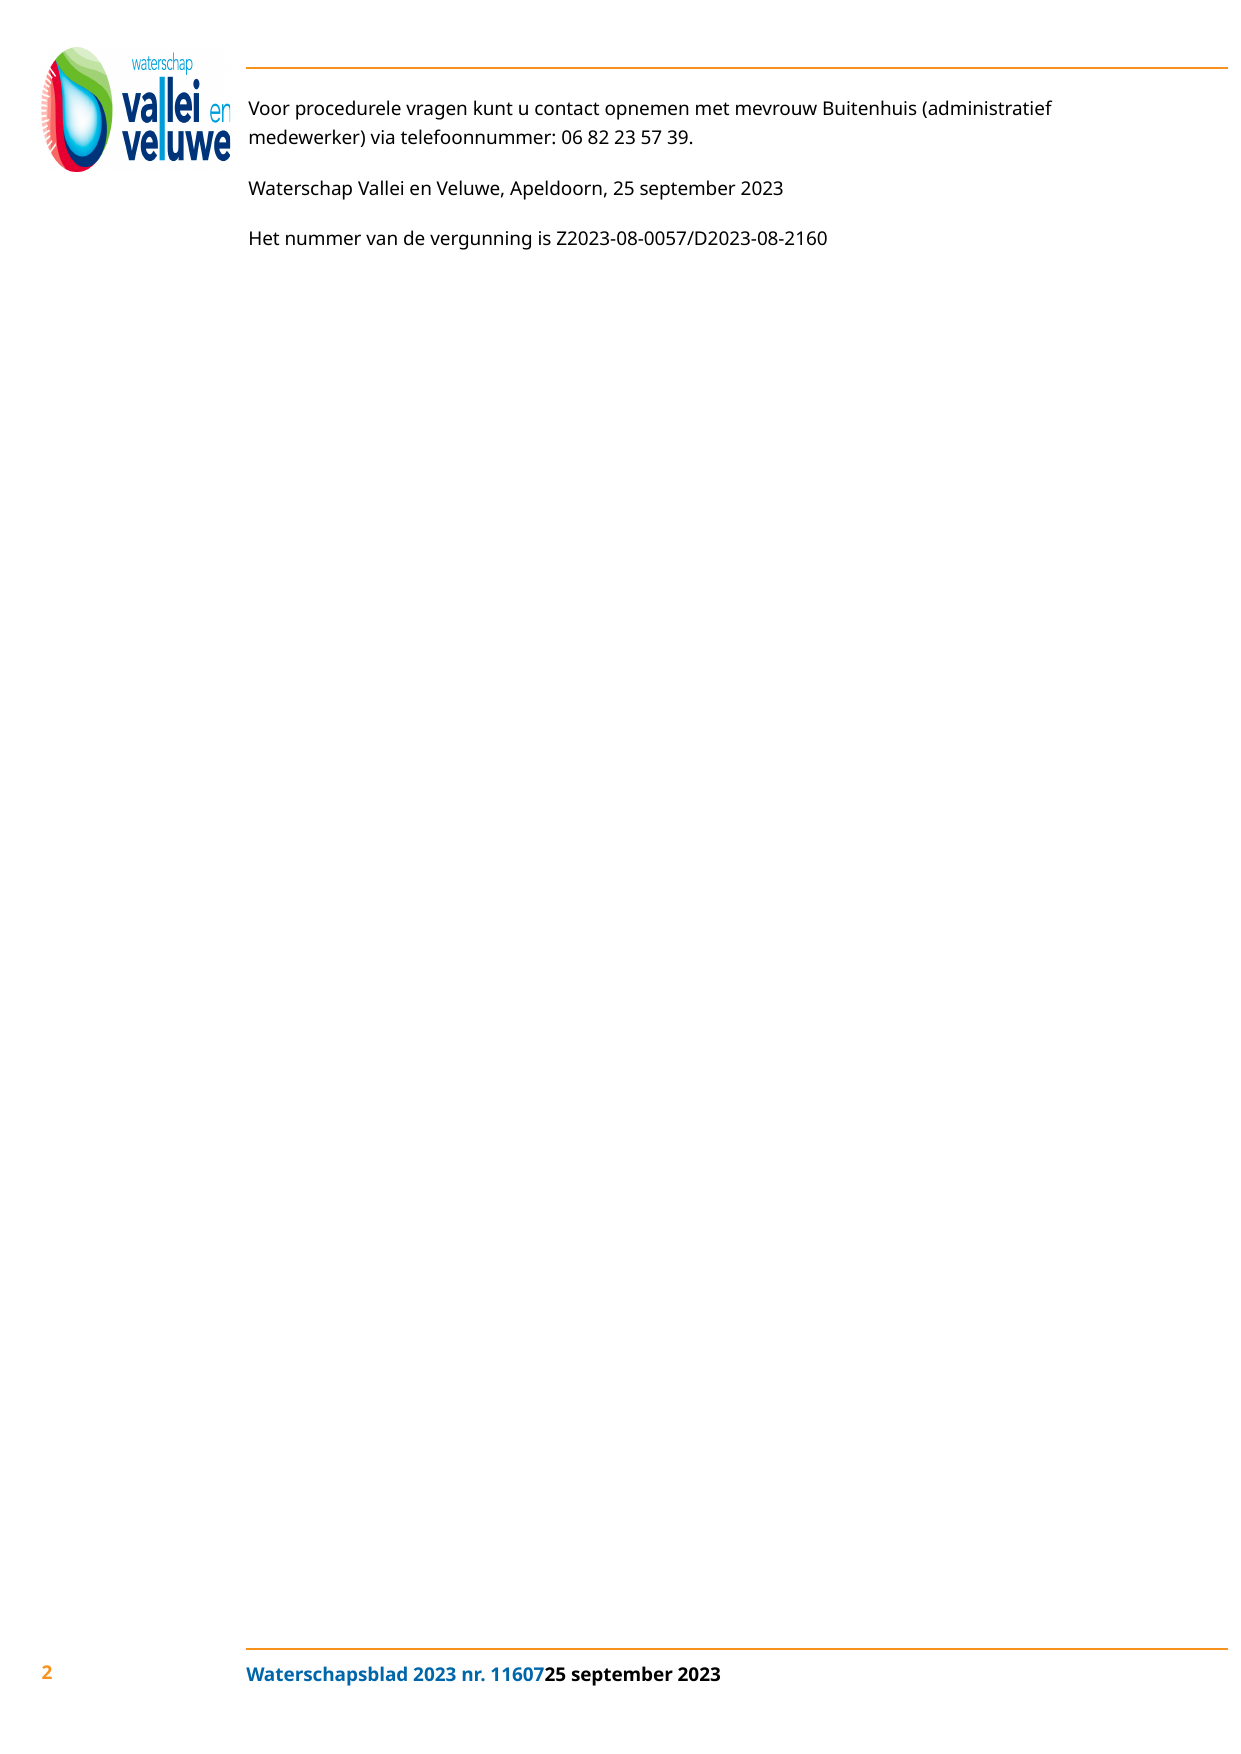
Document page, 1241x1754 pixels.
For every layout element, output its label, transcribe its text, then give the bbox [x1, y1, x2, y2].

picture [41, 47, 231, 172]
text Waterschap Vallei en Veluwe, Apeldoorn, 25 september 2023 [248, 175, 1152, 201]
text Voor procedurele vragen kunt u contact opnemen met mevrouw Buitenhuis (administratief medewerker) via telefoonnummer: 06 82 23 57 39. [248, 95, 1152, 150]
text Het nummer van de vergunning is Z2023-08-0057/D2023-08-2160 [248, 225, 1152, 251]
